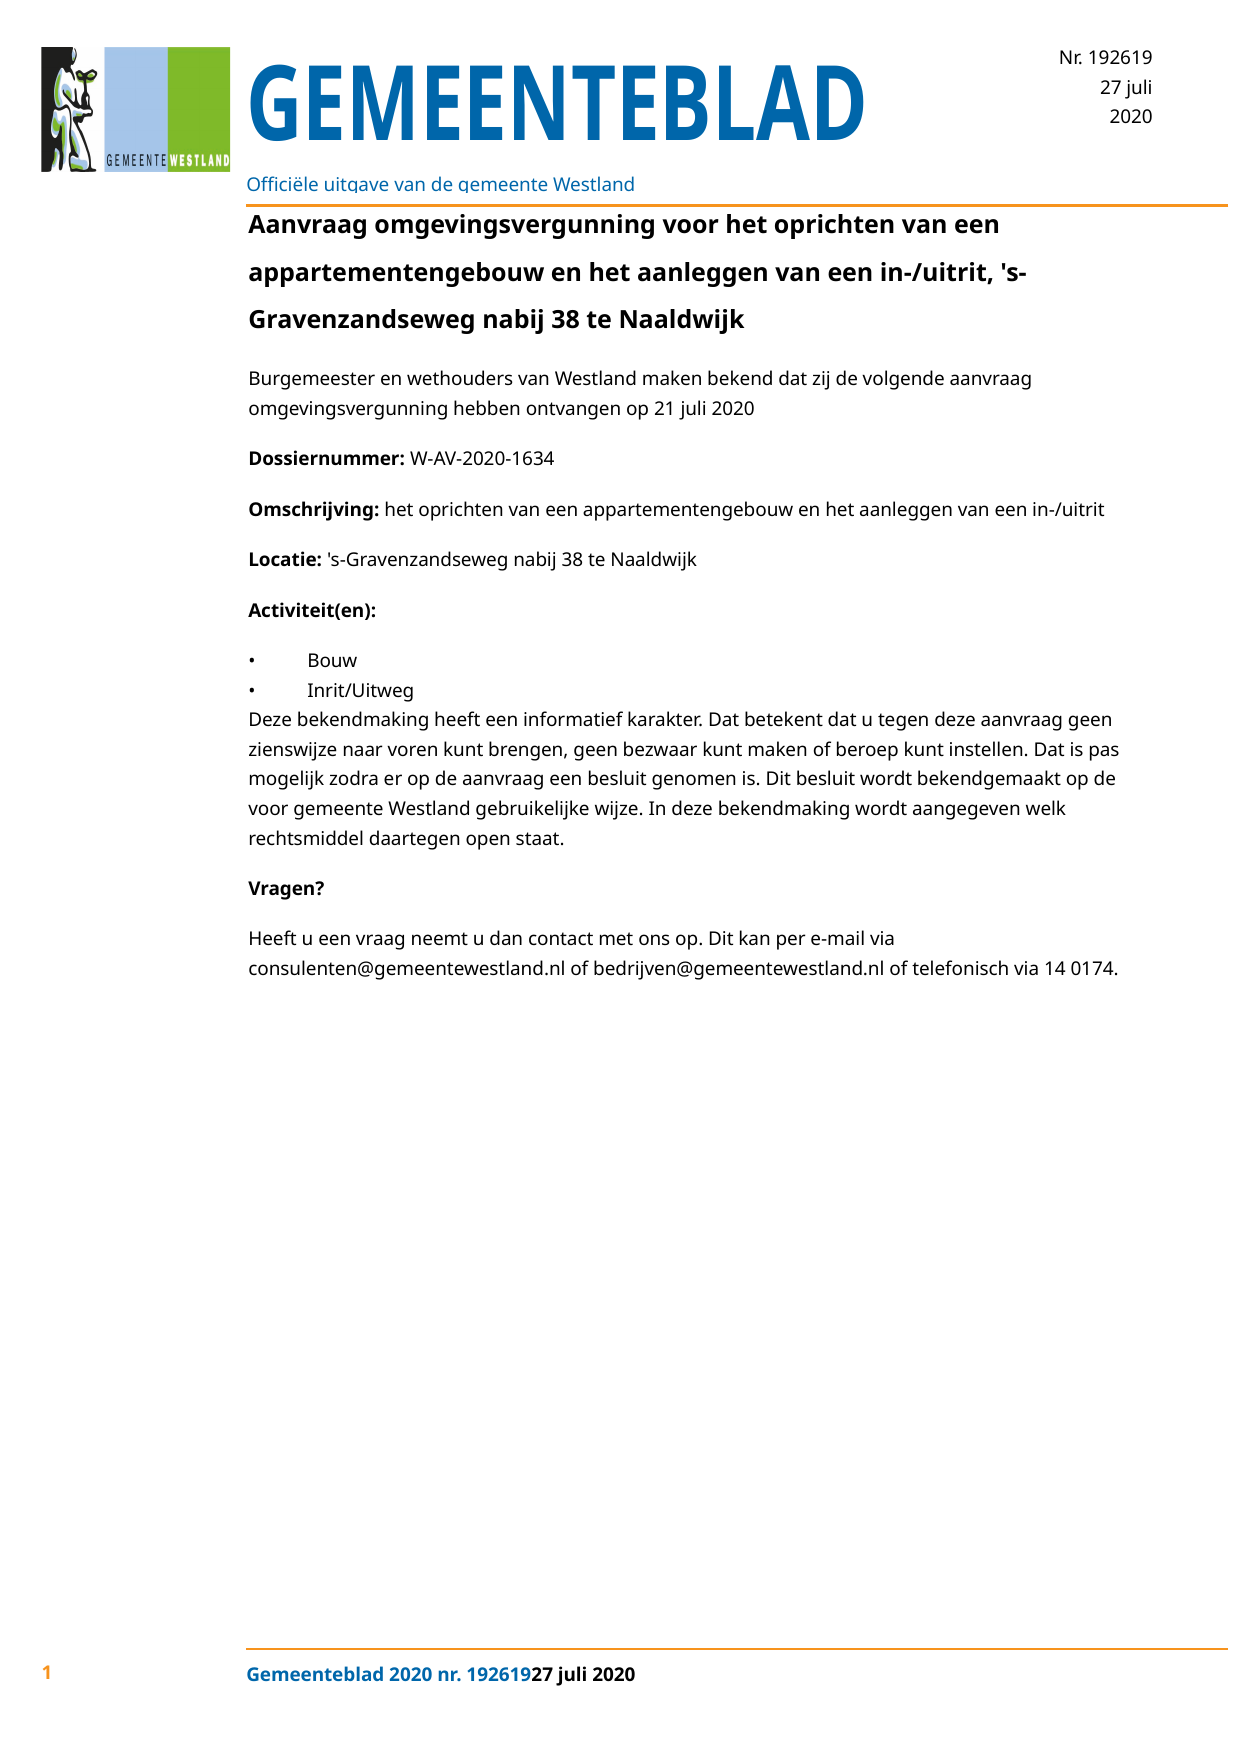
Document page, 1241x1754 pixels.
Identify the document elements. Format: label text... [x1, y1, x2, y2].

text Activiteit(en): [248, 597, 1152, 622]
text Locatie: 's-Gravenzandseweg nabij 38 te Naaldwijk [248, 546, 1152, 572]
text Deze bekendmaking heeft een informatief karakter. Dat betekent dat u tegen deze aanvraag geen zienswijze naar voren kunt brengen, geen bezwaar kunt maken of beroep kunt instellen. Dat is pas mogelijk zodra er op de aanvraag een besluit genomen is. Dit besluit wordt bekendgemaakt op de voor gemeente Westland gebruikelijke wijze. In deze bekendmaking wordt aangegeven welk rechtsmiddel daartegen open staat. [248, 706, 1152, 850]
text Aanvraag omgevingsvergunning voor het oprichten van een appartementengebouw en het aanleggen van een in-/uitrit, 's-Gravenzandseweg nabij 38 te Naaldwijk [248, 207, 1152, 336]
list Inrit/Uitweg [248, 677, 1152, 702]
list Bouw [248, 647, 1152, 673]
text Heeft u een vraag neemt u dan contact met ons op. Dit kan per e-mail via consulenten@gemeentewestland.nl of bedrijven@gemeentewestland.nl of telefonisch via 14 0174. [248, 926, 1152, 981]
text Omschrijving: het oprichten van een appartementengebouw en het aanleggen van een in-/uitrit [248, 496, 1152, 522]
text Dossiernummer: W-AV-2020-1634 [248, 446, 1152, 471]
text Burgemeester en wethouders van Westland maken bekend dat zij de volgende aanvraag omgevingsvergunning hebben ontvangen op 21 juli 2020 [248, 366, 1152, 421]
text Vragen? [248, 875, 1152, 901]
picture [41, 47, 231, 172]
